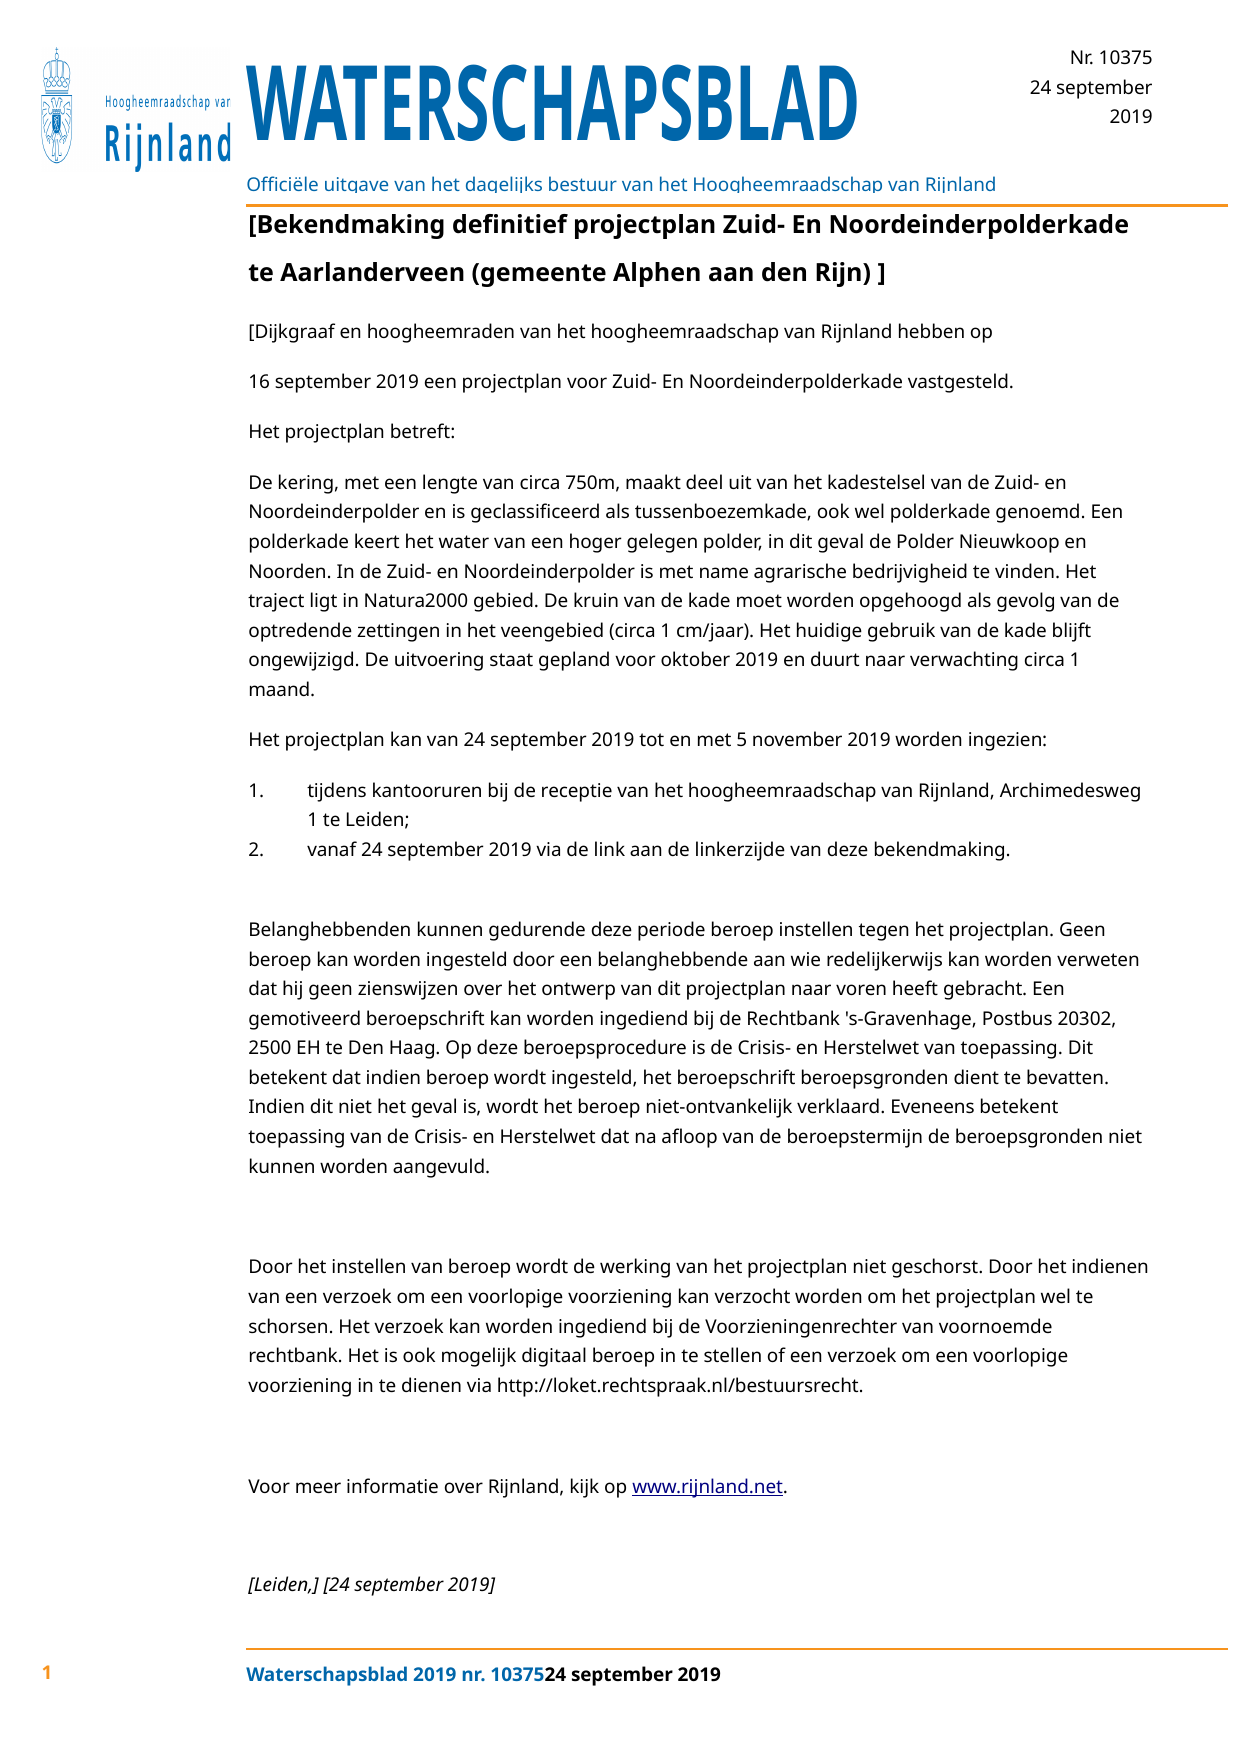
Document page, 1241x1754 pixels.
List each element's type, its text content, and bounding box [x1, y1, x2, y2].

text Het projectplan kan van 24 september 2019 tot en met 5 november 2019 worden ingezien: [248, 727, 1152, 752]
text De kering, met een lengte van circa 750m, maakt deel uit van het kadestelsel van de Zuid- en Noordeinderpolder en is geclassificeerd als tussenboezemkade, ook wel polderkade genoemd. Een polderkade keert het water van een hoger gelegen polder, in dit geval de Polder Nieuwkoop en Noorden. In de Zuid- en Noordeinderpolder is met name agrarische bedrijvigheid te vinden. Het traject ligt in Natura2000 gebied. De kruin van de kade moet worden opgehoogd als gevolg van de optredende zettingen in het veengebied (circa 1 cm/jaar). Het huidige gebruik van de kade blijft ongewijzigd. De uitvoering staat gepland voor oktober 2019 en duurt naar verwachting circa 1 maand. [248, 469, 1152, 702]
text Door het instellen van beroep wordt de werking van het projectplan niet geschorst. Door het indienen van een verzoek om een voorlopige voorziening kan verzocht worden om het projectplan wel te schorsen. Het verzoek kan worden ingediend bij de Voorzieningenrechter van voornoemde rechtbank. Het is ook mogelijk digitaal beroep in te stellen of een verzoek om een voorlopige voorziening in te dienen via http://loket.rechtspraak.nl/bestuursrecht. [248, 1254, 1152, 1398]
picture [41, 47, 231, 172]
text Voor meer informatie over Rijnland, kijk op www.rijnland.net. [248, 1473, 1152, 1499]
text [Leiden,] [24 september 2019] [248, 1571, 1152, 1597]
list tijdens kantooruren bij de receptie van het hoogheemraadschap van Rijnland, Archimedesweg 1 te Leiden; [248, 777, 1152, 832]
text Het projectplan betreft: [248, 419, 1152, 444]
list vanaf 24 september 2019 via de link aan de linkerzijde van deze bekendmaking. [248, 836, 1152, 862]
text Belanghebbenden kunnen gedurende deze periode beroep instellen tegen het projectplan. Geen beroep kan worden ingesteld door een belanghebbende aan wie redelijkerwijs kan worden verweten dat hij geen zienswijzen over het ontwerp van dit projectplan naar voren heeft gebracht. Een gemotiveerd beroepschrift kan worden ingediend bij de Rechtbank 's-Gravenhage, Postbus 20302, 2500 EH te Den Haag. Op deze beroepsprocedure is de Crisis- en Herstelwet van toepassing. Dit betekent dat indien beroep wordt ingesteld, het beroepschrift beroepsgronden dient te bevatten. Indien dit niet het geval is, wordt het beroep niet-ontvankelijk verklaard. Eveneens betekent toepassing van de Crisis- en Herstelwet dat na afloop van de beroepstermijn de beroepsgronden niet kunnen worden aangevuld. [248, 916, 1152, 1179]
text [Dijkgraaf en hoogheemraden van het hoogheemraadschap van Rijnland hebben op [248, 318, 1152, 344]
text 16 september 2019 een projectplan voor Zuid- En Noordeinderpolderkade vastgesteld. [248, 368, 1152, 394]
text [Bekendmaking definitief projectplan Zuid- En Noordeinderpolderkade te Aarlanderveen (gemeente Alphen aan den Rijn) ] [248, 207, 1152, 288]
